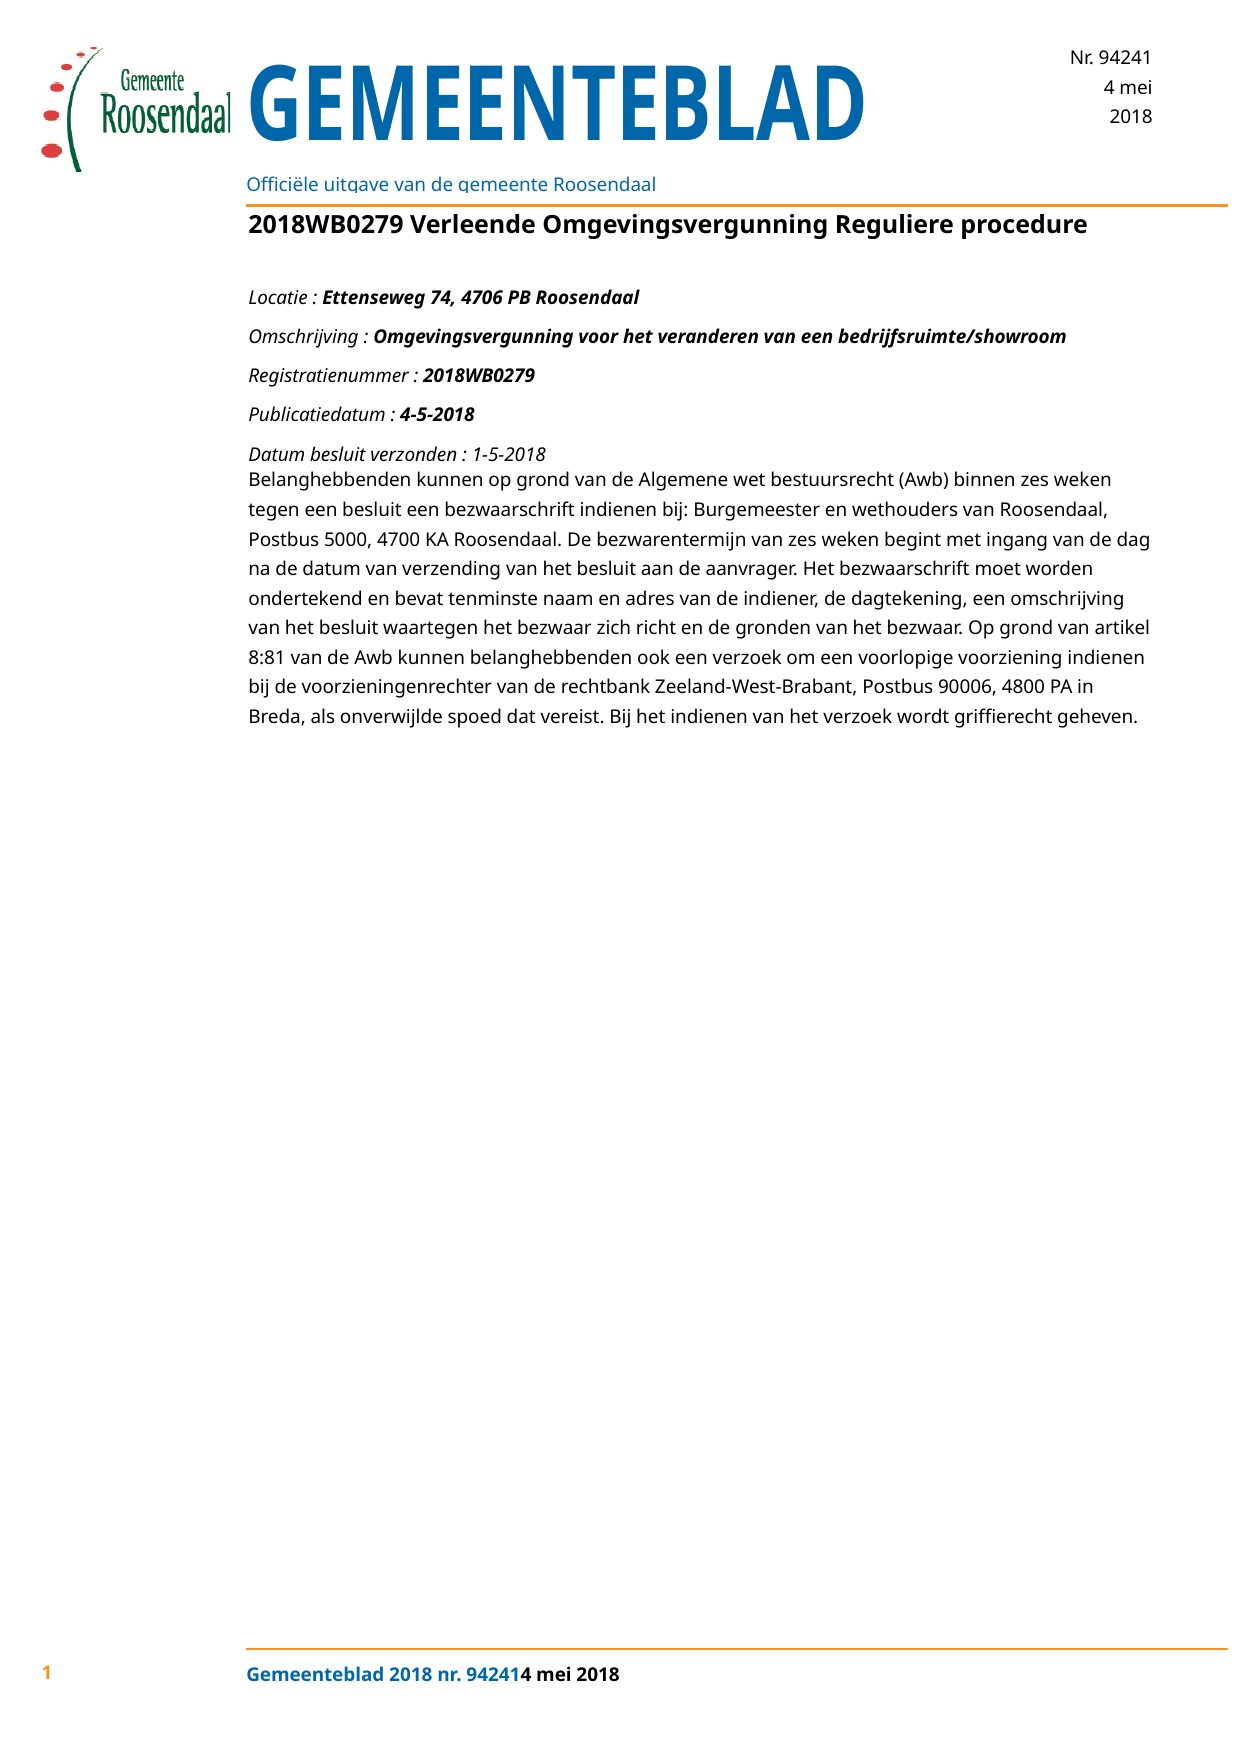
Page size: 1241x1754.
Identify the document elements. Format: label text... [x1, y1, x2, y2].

text Locatie : Ettenseweg 74, 4706 PB Roosendaal [248, 284, 1152, 309]
text 2018WB0279 Verleende Omgevingsvergunning Reguliere procedure [248, 207, 1152, 241]
text Belanghebbenden kunnen op grond van de Algemene wet bestuursrecht (Awb) binnen zes weken tegen een besluit een bezwaarschrift indienen bij: Burgemeester en wethouders van Roosendaal, Postbus 5000, 4700 KA Roosendaal. De bezwarentermijn van zes weken begint met ingang van de dag na de datum van verzending van het besluit aan de aanvrager. Het bezwaarschrift moet worden ondertekend en bevat tenminste naam en adres van de indiener, de dagtekening, een omschrijving van het besluit waartegen het bezwaar zich richt en de gronden van het bezwaar. Op grond van artikel 8:81 van de Awb kunnen belanghebbenden ook een verzoek om een voorlopige voorziening indienen bij de voorzieningenrechter van de rechtbank Zeeland-West-Brabant, Postbus 90006, 4800 PA in Breda, als onverwijlde spoed dat vereist. Bij het indienen van het verzoek wordt griffierecht geheven. [248, 467, 1152, 729]
text Publicatiedatum : 4-5-2018 [248, 402, 1152, 427]
text Registratienummer : 2018WB0279 [248, 362, 1152, 388]
text Datum besluit verzonden : 1-5-2018 [248, 441, 1152, 467]
text Omschrijving : Omgevingsvergunning voor het veranderen van een bedrijfsruimte/showroom [248, 323, 1152, 349]
picture [41, 47, 231, 172]
